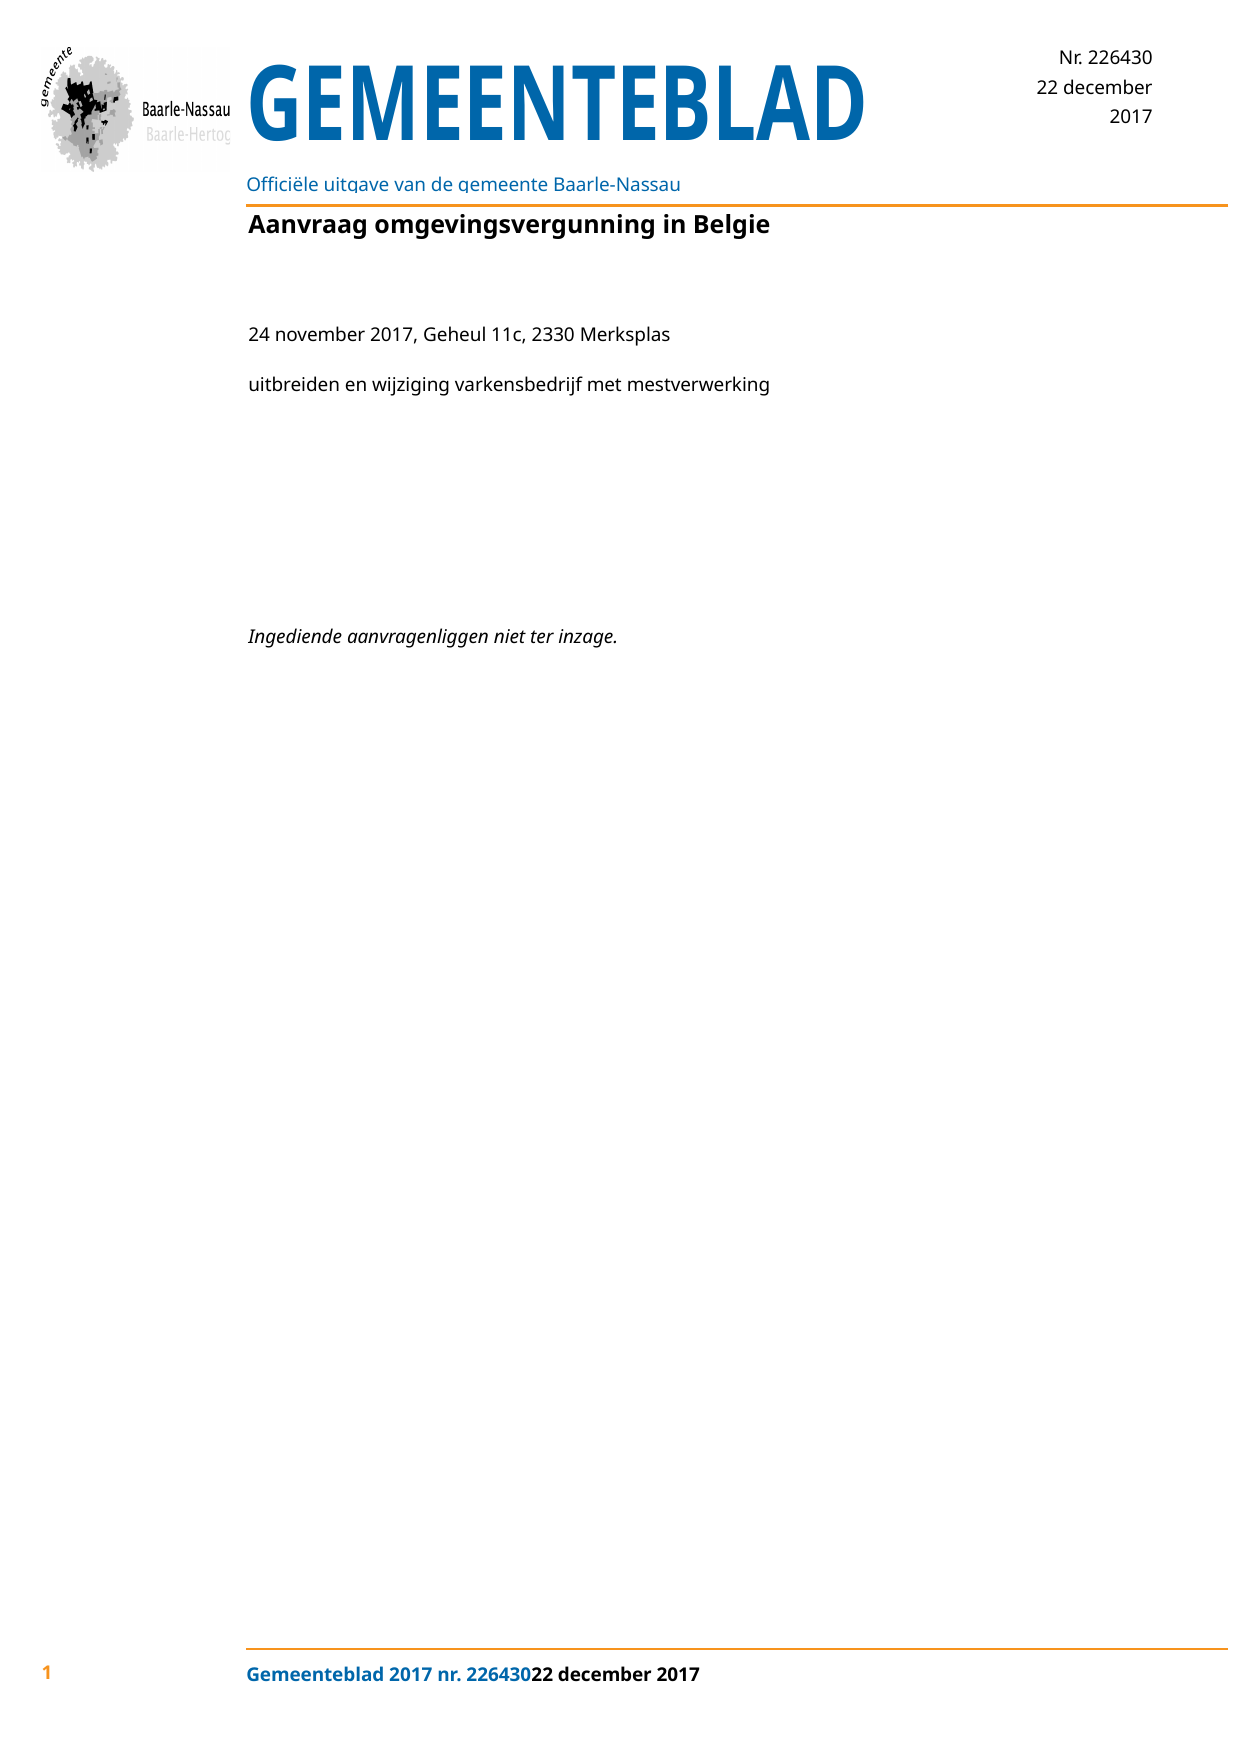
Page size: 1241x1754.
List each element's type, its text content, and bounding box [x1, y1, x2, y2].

picture [41, 47, 231, 172]
text 24 november 2017, Geheul 11c, 2330 Merksplas [248, 321, 1152, 346]
text uitbreiden en wijziging varkensbedrijf met mestverwerking [248, 371, 1152, 397]
text Aanvraag omgevingsvergunning in Belgie [248, 207, 1152, 241]
text Ingediende aanvragenliggen niet ter inzage. [248, 623, 1152, 649]
